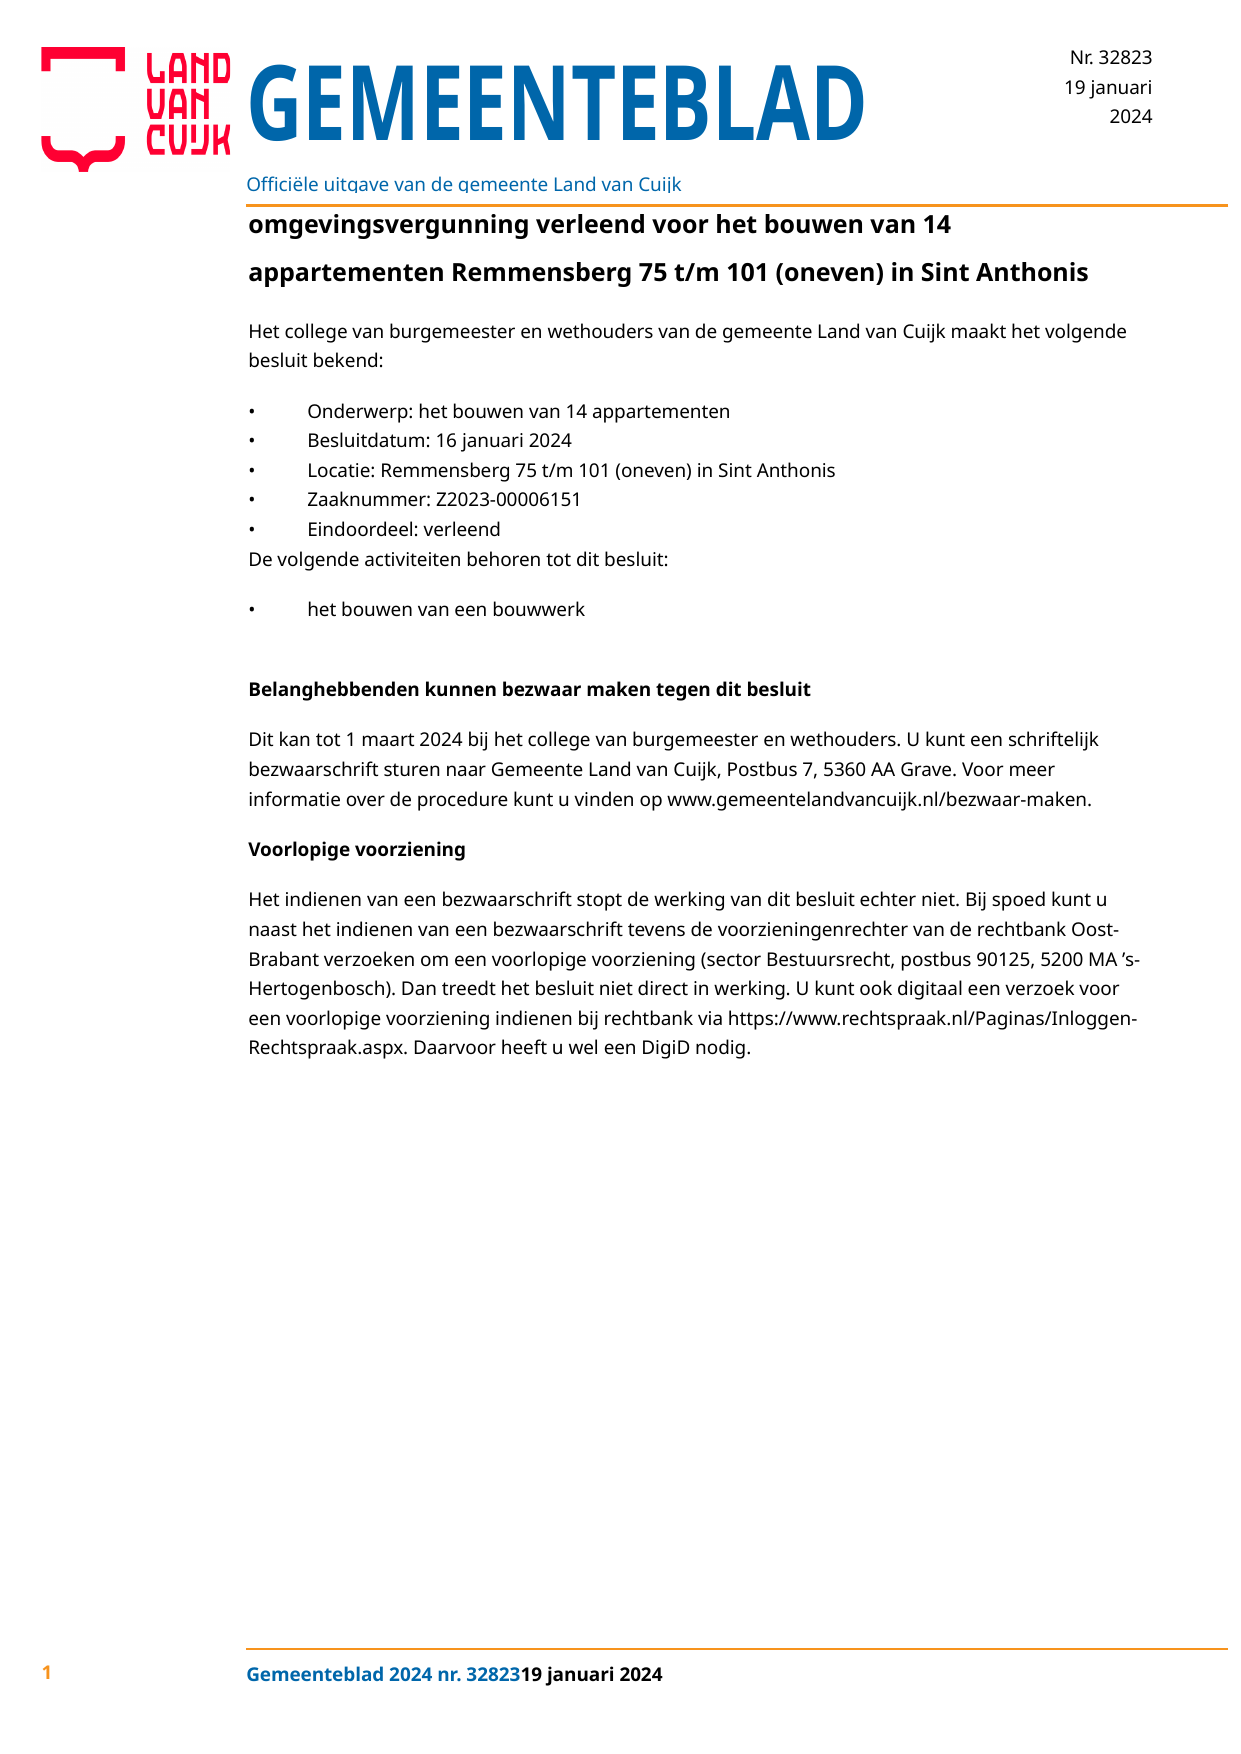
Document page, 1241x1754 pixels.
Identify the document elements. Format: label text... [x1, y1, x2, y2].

text Het college van burgemeester en wethouders van de gemeente Land van Cuijk maakt het volgende besluit bekend: [248, 318, 1152, 373]
text Voorlopige voorziening [248, 836, 1152, 862]
list Zaaknummer: Z2023-00006151 [248, 487, 1152, 512]
list het bouwen van een bouwwerk [248, 596, 1152, 622]
list Locatie: Remmensberg 75 t/m 101 (oneven) in Sint Anthonis [248, 457, 1152, 483]
text omgevingsvergunning verleend voor het bouwen van 14 appartementen Remmensberg 75 t/m 101 (oneven) in Sint Anthonis [248, 207, 1152, 288]
list Besluitdatum: 16 januari 2024 [248, 427, 1152, 453]
text Belanghebbenden kunnen bezwaar maken tegen dit besluit [248, 676, 1152, 702]
text Het indienen van een bezwaarschrift stopt de werking van dit besluit echter niet. Bij spoed kunt u naast het indienen van een bezwaarschrift tevens de voorzieningenrechter van de rechtbank Oost-Brabant verzoeken om een voorlopige voorziening (sector Bestuursrecht, postbus 90125, 5200 MA ’s-Hertogenbosch). Dan treedt het besluit niet direct in werking. U kunt ook digitaal een verzoek voor een voorlopige voorziening indienen bij rechtbank via https://www.rechtspraak.nl/Paginas/Inloggen-Rechtspraak.aspx. Daarvoor heeft u wel een DigiD nodig. [248, 887, 1152, 1060]
list Onderwerp: het bouwen van 14 appartementen [248, 398, 1152, 424]
list Eindoordeel: verleend [248, 516, 1152, 542]
picture [41, 47, 231, 172]
text Dit kan tot 1 maart 2024 bij het college van burgemeester en wethouders. U kunt een schriftelijk bezwaarschrift sturen naar Gemeente Land van Cuijk, Postbus 7, 5360 AA Grave. Voor meer informatie over de procedure kunt u vinden op www.gemeentelandvancuijk.nl/bezwaar-maken. [248, 727, 1152, 812]
text De volgende activiteiten behoren tot dit besluit: [248, 546, 1152, 572]
